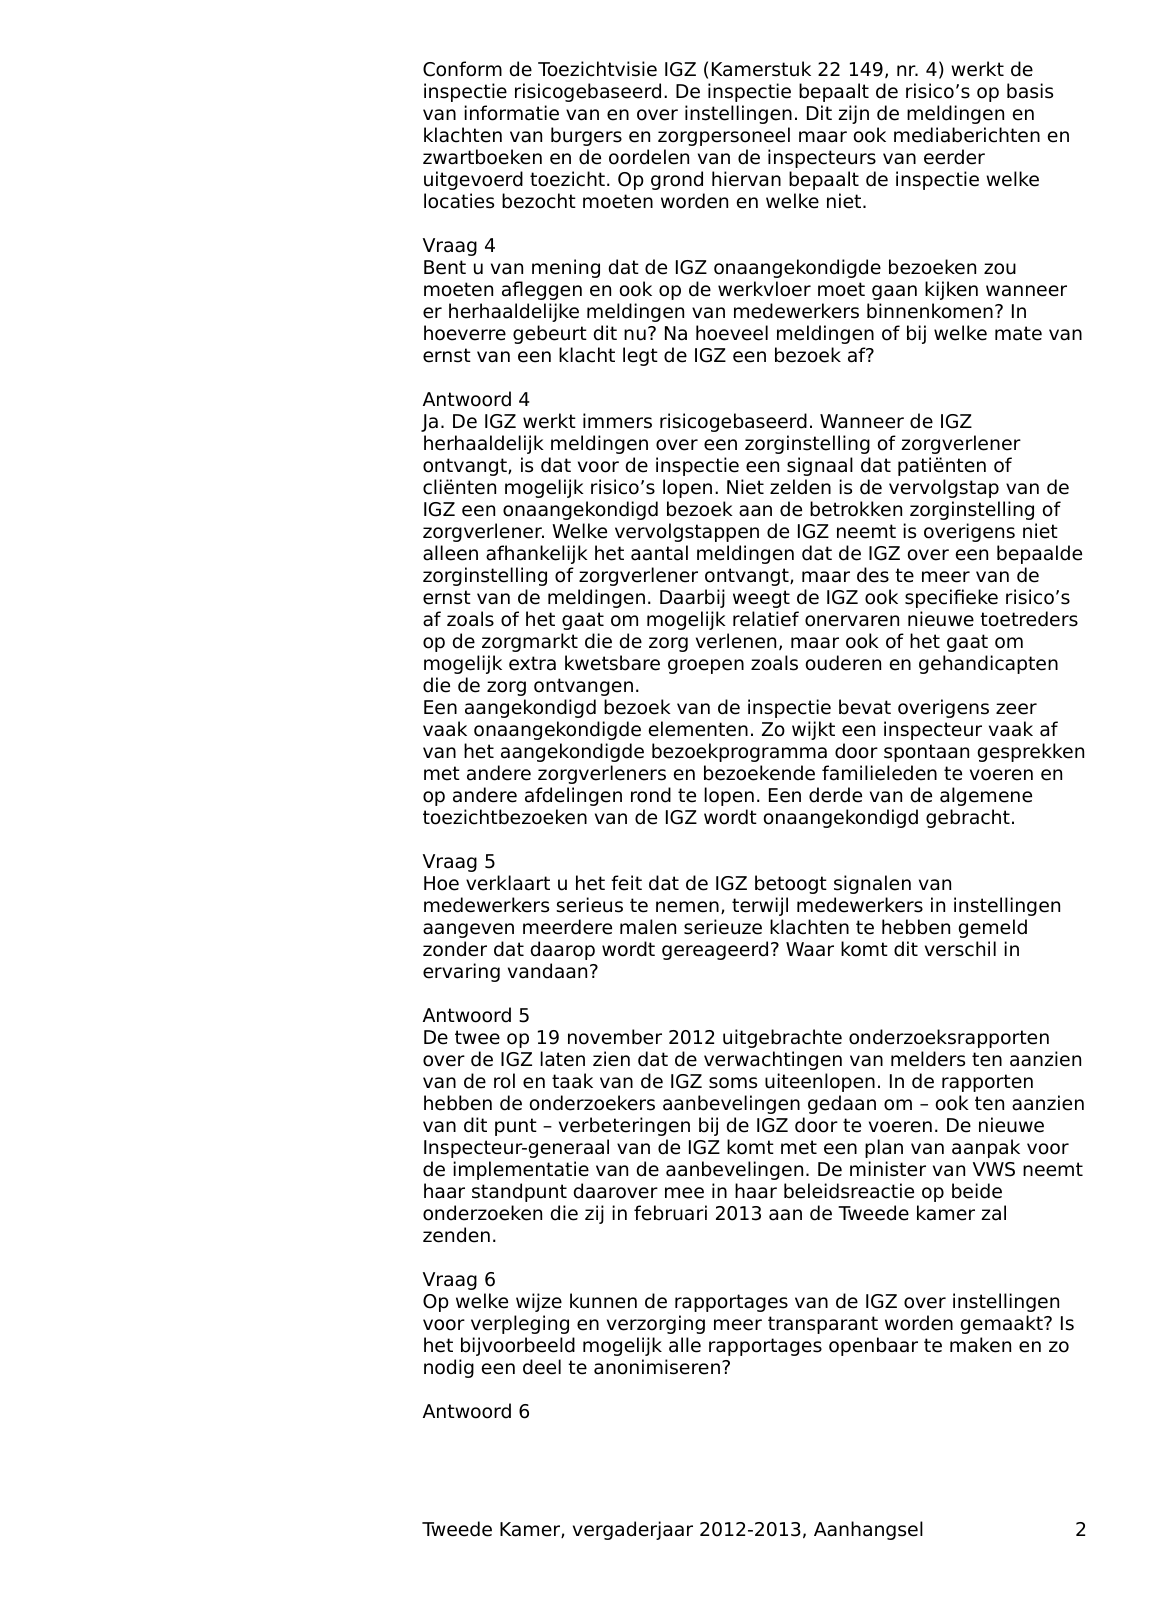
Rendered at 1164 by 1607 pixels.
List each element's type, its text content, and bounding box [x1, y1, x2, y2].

text Vraag 6 [422, 1269, 1087, 1291]
text Op welke wijze kunnen de rapportages van de IGZ over instellingen voor verpleging en verzorging meer transparant worden gemaakt? Is het bijvoorbeeld mogelijk alle rapportages openbaar te maken en zo nodig een deel te anonimiseren? [422, 1291, 1087, 1379]
text Bent u van mening dat de IGZ onaangekondigde bezoeken zou moeten afleggen en ook op de werkvloer moet gaan kijken wanneer er herhaaldelijke meldingen van medewerkers binnenkomen? In hoeverre gebeurt dit nu? Na hoeveel meldingen of bij welke mate van ernst van een klacht legt de IGZ een bezoek af? [422, 257, 1087, 367]
text Een aangekondigd bezoek van de inspectie bevat overigens zeer vaak onaangekondigde elementen. Zo wijkt een inspecteur vaak af van het aangekondigde bezoekprogramma door spontaan gesprekken met andere zorgverleners en bezoekende familieleden te voeren en op andere afdelingen rond te lopen. Een derde van de algemene toezichtbezoeken van de IGZ wordt onaangekondigd gebracht. [422, 697, 1087, 829]
text Antwoord 4 [422, 389, 1087, 411]
text De twee op 19 november 2012 uitgebrachte onderzoeksrapporten over de IGZ laten zien dat de verwachtingen van melders ten aanzien van de rol en taak van de IGZ soms uiteenlopen. In de rapporten hebben de onderzoekers aanbevelingen gedaan om – ook ten aanzien van dit punt – verbeteringen bij de IGZ door te voeren. De nieuwe Inspecteur-generaal van de IGZ komt met een plan van aanpak voor de implementatie van de aanbevelingen. De minister van VWS neemt haar standpunt daarover mee in haar beleidsreactie op beide onderzoeken die zij in februari 2013 aan de Tweede kamer zal zenden. [422, 1027, 1087, 1247]
text Vraag 5 [422, 851, 1087, 873]
text Hoe verklaart u het feit dat de IGZ betoogt signalen van medewerkers serieus te nemen, terwijl medewerkers in instellingen aangeven meerdere malen serieuze klachten te hebben gemeld zonder dat daarop wordt gereageerd? Waar komt dit verschil in ervaring vandaan? [422, 873, 1087, 983]
text Antwoord 5 [422, 1005, 1087, 1027]
text Ja. De IGZ werkt immers risicogebaseerd. Wanneer de IGZ herhaaldelijk meldingen over een zorginstelling of zorgverlener ontvangt, is dat voor de inspectie een signaal dat patiënten of cliënten mogelijk risico’s lopen. Niet zelden is de vervolgstap van de IGZ een onaangekondigd bezoek aan de betrokken zorginstelling of zorgverlener. Welke vervolgstappen de IGZ neemt is overigens niet alleen afhankelijk het aantal meldingen dat de IGZ over een bepaalde zorginstelling of zorgverlener ontvangt, maar des te meer van de ernst van de meldingen. Daarbij weegt de IGZ ook specifieke risico’s af zoals of het gaat om mogelijk relatief onervaren nieuwe toetreders op de zorgmarkt die de zorg verlenen, maar ook of het gaat om mogelijk extra kwetsbare groepen zoals ouderen en gehandicapten die de zorg ontvangen. [422, 411, 1087, 697]
text Conform de Toezichtvisie IGZ (Kamerstuk 22 149, nr. 4) werkt de inspectie risicogebaseerd. De inspectie bepaalt de risico’s op basis van informatie van en over instellingen. Dit zijn de meldingen en klachten van burgers en zorgpersoneel maar ook mediaberichten en zwartboeken en de oordelen van de inspecteurs van eerder uitgevoerd toezicht. Op grond hiervan bepaalt de inspectie welke locaties bezocht moeten worden en welke niet. [422, 59, 1087, 213]
text Antwoord 6 [422, 1401, 1087, 1423]
text Vraag 4 [422, 235, 1087, 257]
